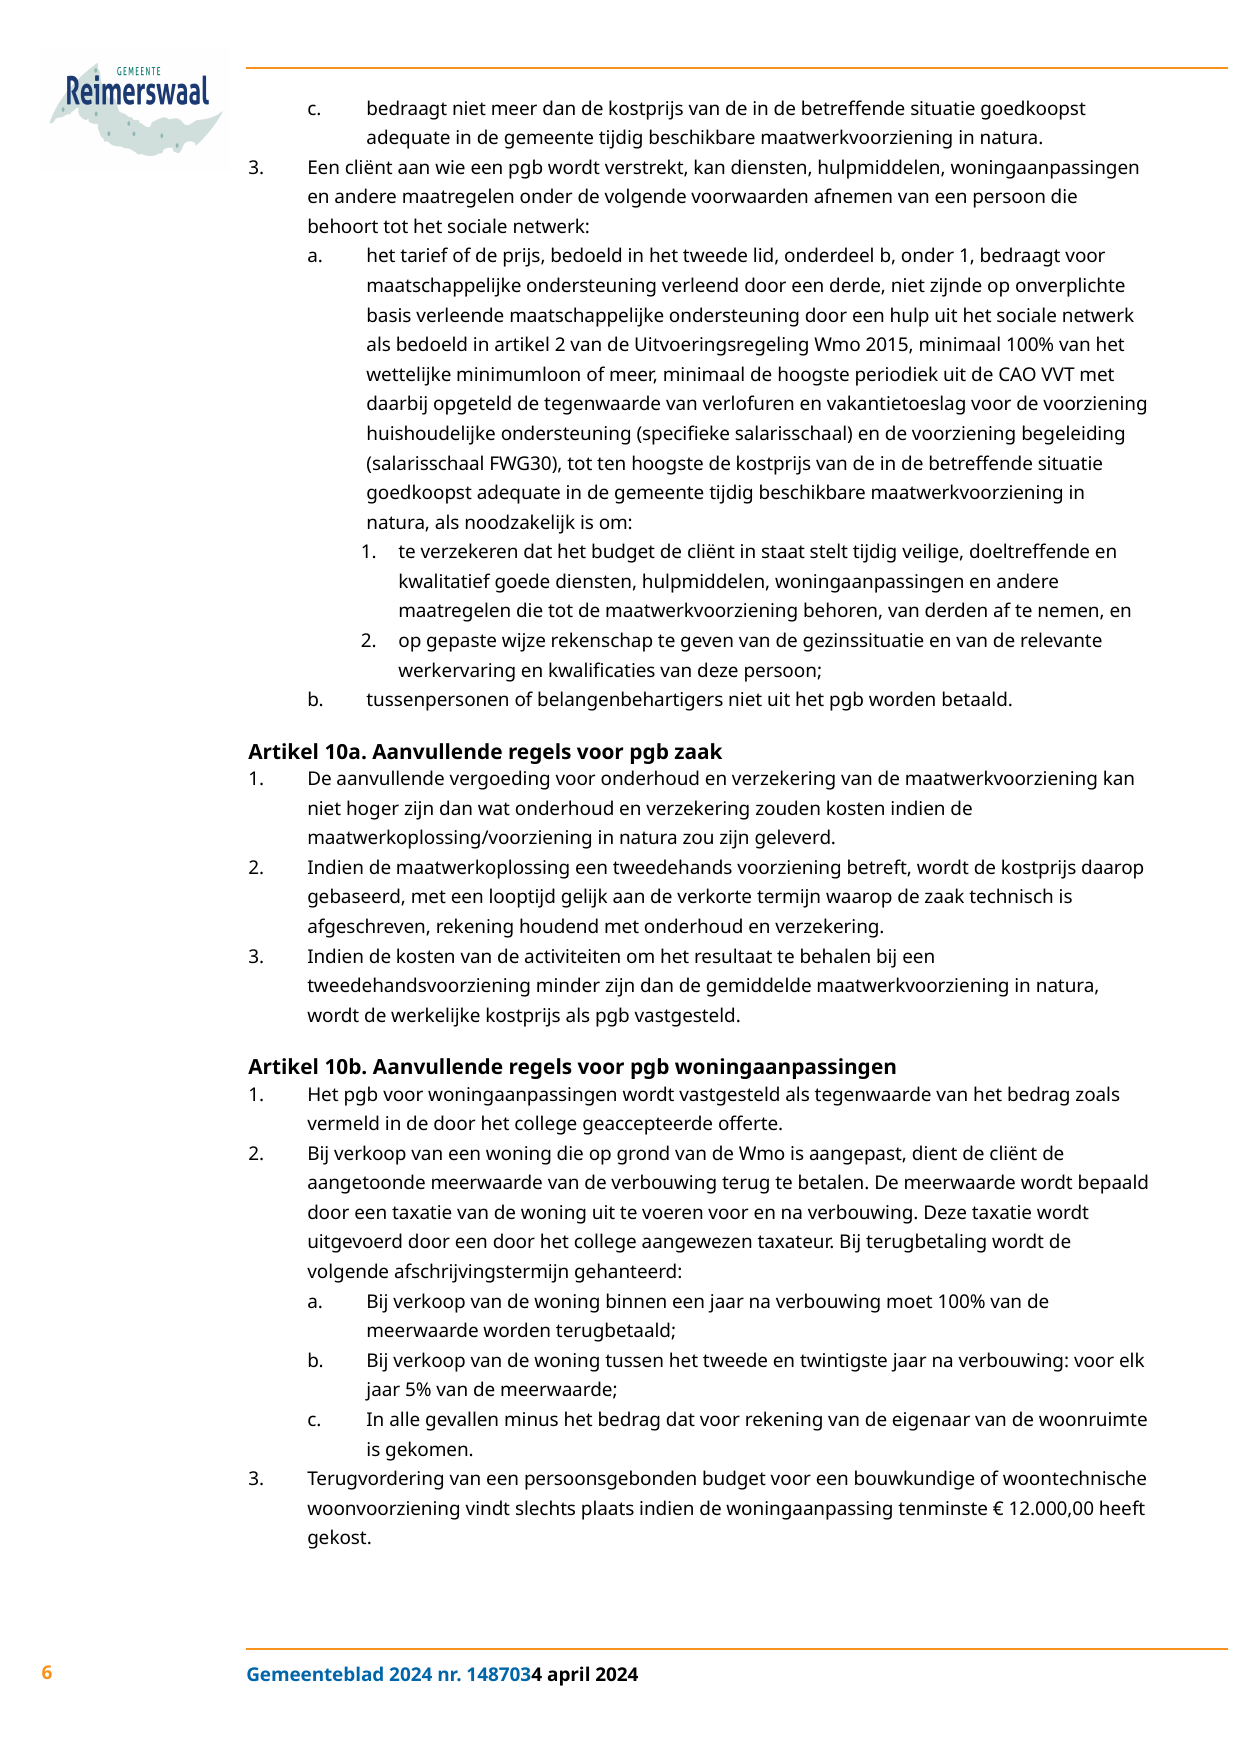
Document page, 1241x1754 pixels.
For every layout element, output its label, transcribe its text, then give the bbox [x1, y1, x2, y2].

list Terugvordering van een persoonsgebonden budget voor een bouwkundige of woontechnische woonvoorziening vindt slechts plaats indien de woningaanpassing tenminste € 12.000,00 heeft gekost. [248, 1465, 1152, 1550]
list Een cliënt aan wie een pgb wordt verstrekt, kan diensten, hulpmiddelen, woningaanpassingen en andere maatregelen onder de volgende voorwaarden afnemen van een persoon die behoort tot het sociale netwerk: [248, 154, 1152, 239]
list Het pgb voor woningaanpassingen wordt vastgesteld als tegenwaarde van het bedrag zoals vermeld in de door het college geaccepteerde offerte. [248, 1081, 1152, 1136]
picture [41, 47, 231, 172]
list Bij verkoop van de woning binnen een jaar na verbouwing moet 100% van de meerwaarde worden terugbetaald; [307, 1288, 1152, 1343]
list tussenpersonen of belangenbehartigers niet uit het pgb worden betaald. [307, 686, 1152, 712]
text Artikel 10a. Aanvullende regels voor pgb zaak [248, 737, 1152, 765]
list Indien de kosten van de activiteiten om het resultaat te behalen bij een tweedehandsvoorziening minder zijn dan de gemiddelde maatwerkvoorziening in natura, wordt de werkelijke kostprijs als pgb vastgesteld. [248, 943, 1152, 1028]
list Indien de maatwerkoplossing een tweedehands voorziening betreft, wordt de kostprijs daarop gebaseerd, met een looptijd gelijk aan de verkorte termijn waarop de zaak technisch is afgeschreven, rekening houdend met onderhoud en verzekering. [248, 854, 1152, 939]
list De aanvullende vergoeding voor onderhoud en verzekering van de maatwerkvoorziening kan niet hoger zijn dan wat onderhoud en verzekering zouden kosten indien de maatwerkoplossing/voorziening in natura zou zijn geleverd. [248, 765, 1152, 850]
list bedraagt niet meer dan de kostprijs van de in de betreffende situatie goedkoopst adequate in de gemeente tijdig beschikbare maatwerkvoorziening in natura. [307, 95, 1152, 150]
list op gepaste wijze rekenschap te geven van de gezinssituatie en van de relevante werkervaring en kwalificaties van deze persoon; [361, 627, 1152, 683]
list Bij verkoop van de woning tussen het tweede en twintigste jaar na verbouwing: voor elk jaar 5% van de meerwaarde; [307, 1347, 1152, 1402]
list Bij verkoop van een woning die op grond van de Wmo is aangepast, dient de cliënt de aangetoonde meerwaarde van de verbouwing terug te betalen. De meerwaarde wordt bepaald door een taxatie van de woning uit te voeren voor en na verbouwing. Deze taxatie wordt uitgevoerd door een door het college aangewezen taxateur. Bij terugbetaling wordt de volgende afschrijvingstermijn gehanteerd: [248, 1140, 1152, 1284]
list het tarief of de prijs, bedoeld in het tweede lid, onderdeel b, onder 1, bedraagt voor maatschappelijke ondersteuning verleend door een derde, niet zijnde op onverplichte basis verleende maatschappelijke ondersteuning door een hulp uit het sociale netwerk als bedoeld in artikel 2 van de Uitvoeringsregeling Wmo 2015, minimaal 100% van het wettelijke minimumloon of meer, minimaal de hoogste periodiek uit de CAO VVT met daarbij opgeteld de tegenwaarde van verlofuren en vakantietoeslag voor de voorziening huishoudelijke ondersteuning (specifieke salarisschaal) en de voorziening begeleiding (salarisschaal FWG30), tot ten hoogste de kostprijs van de in de betreffende situatie goedkoopst adequate in de gemeente tijdig beschikbare maatwerkvoorziening in natura, als noodzakelijk is om: [307, 243, 1152, 535]
list In alle gevallen minus het bedrag dat voor rekening van de eigenaar van de woonruimte is gekomen. [307, 1406, 1152, 1462]
text Artikel 10b. Aanvullende regels voor pgb woningaanpassingen [248, 1052, 1152, 1081]
list te verzekeren dat het budget de cliënt in staat stelt tijdig veilige, doeltreffende en kwalitatief goede diensten, hulpmiddelen, woningaanpassingen en andere maatregelen die tot de maatwerkvoorziening behoren, van derden af te nemen, en [361, 538, 1152, 623]
